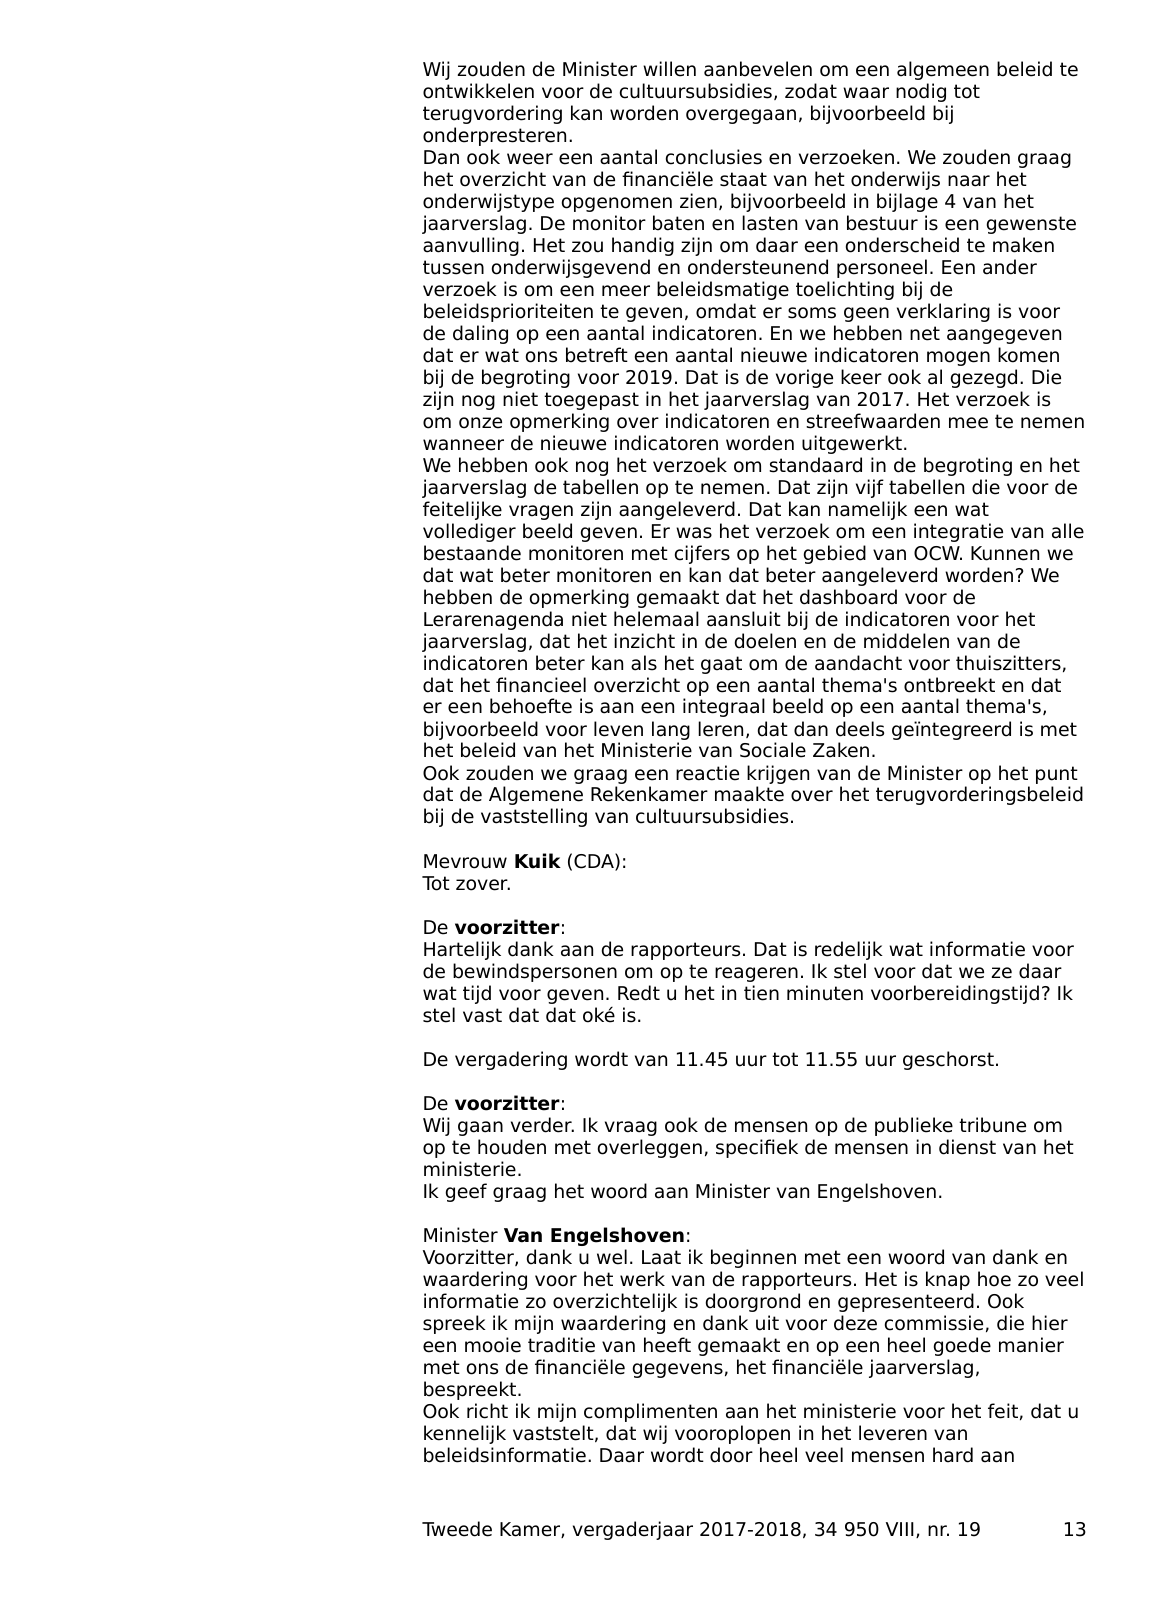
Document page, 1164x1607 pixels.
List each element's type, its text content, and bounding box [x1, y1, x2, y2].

text Ik geef graag het woord aan Minister van Engelshoven. [422, 1181, 1087, 1203]
text De vergadering wordt van 11.45 uur tot 11.55 uur geschorst. [422, 1049, 1087, 1071]
text De voorzitter: [422, 1093, 1087, 1115]
text Mevrouw Kuik (CDA): [422, 851, 1087, 872]
text Minister Van Engelshoven: [422, 1225, 1087, 1247]
text Voorzitter, dank u wel. Laat ik beginnen met een woord van dank en waardering voor het werk van de rapporteurs. Het is knap hoe zo veel informatie zo overzichtelijk is doorgrond en gepresenteerd. Ook spreek ik mijn waardering en dank uit voor deze commissie, die hier een mooie traditie van heeft gemaakt en op een heel goede manier met ons de financiële gegevens, het financiële jaarverslag, bespreekt. [422, 1247, 1087, 1401]
text De voorzitter: [422, 917, 1087, 939]
text We hebben ook nog het verzoek om standaard in de begroting en het jaarverslag de tabellen op te nemen. Dat zijn vijf tabellen die voor de feitelijke vragen zijn aangeleverd. Dat kan namelijk een wat vollediger beeld geven. Er was het verzoek om een integratie van alle bestaande monitoren met cijfers op het gebied van OCW. Kunnen we dat wat beter monitoren en kan dat beter aangeleverd worden? We hebben de opmerking gemaakt dat het dashboard voor de Lerarenagenda niet helemaal aansluit bij de indicatoren voor het jaarverslag, dat het inzicht in de doelen en de middelen van de indicatoren beter kan als het gaat om de aandacht voor thuiszitters, dat het financieel overzicht op een aantal thema's ontbreekt en dat er een behoefte is aan een integraal beeld op een aantal thema's, bijvoorbeeld voor leven lang leren, dat dan deels geïntegreerd is met het beleid van het Ministerie van Sociale Zaken. [422, 455, 1087, 762]
text Ook zouden we graag een reactie krijgen van de Minister op het punt dat de Algemene Rekenkamer maakte over het terugvorderingsbeleid bij de vaststelling van cultuursubsidies. [422, 762, 1087, 828]
text Hartelijk dank aan de rapporteurs. Dat is redelijk wat informatie voor de bewindspersonen om op te reageren. Ik stel voor dat we ze daar wat tijd voor geven. Redt u het in tien minuten voorbereidingstijd? Ik stel vast dat dat oké is. [422, 939, 1087, 1027]
text Ook richt ik mijn complimenten aan het ministerie voor het feit, dat u kennelijk vaststelt, dat wij vooroplopen in het leveren van beleidsinformatie. Daar wordt door heel veel mensen hard aan [422, 1401, 1087, 1467]
text Wij zouden de Minister willen aanbevelen om een algemeen beleid te ontwikkelen voor de cultuursubsidies, zodat waar nodig tot terugvordering kan worden overgegaan, bijvoorbeeld bij onderpresteren. [422, 59, 1087, 147]
text Wij gaan verder. Ik vraag ook de mensen op de publieke tribune om op te houden met overleggen, specifiek de mensen in dienst van het ministerie. [422, 1115, 1087, 1181]
text Tot zover. [422, 872, 1087, 894]
text Dan ook weer een aantal conclusies en verzoeken. We zouden graag het overzicht van de financiële staat van het onderwijs naar het onderwijstype opgenomen zien, bijvoorbeeld in bijlage 4 van het jaarverslag. De monitor baten en lasten van bestuur is een gewenste aanvulling. Het zou handig zijn om daar een onderscheid te maken tussen onderwijsgevend en ondersteunend personeel. Een ander verzoek is om een meer beleidsmatige toelichting bij de beleidsprioriteiten te geven, omdat er soms geen verklaring is voor de daling op een aantal indicatoren. En we hebben net aangegeven dat er wat ons betreft een aantal nieuwe indicatoren mogen komen bij de begroting voor 2019. Dat is de vorige keer ook al gezegd. Die zijn nog niet toegepast in het jaarverslag van 2017. Het verzoek is om onze opmerking over indicatoren en streefwaarden mee te nemen wanneer de nieuwe indicatoren worden uitgewerkt. [422, 147, 1087, 455]
